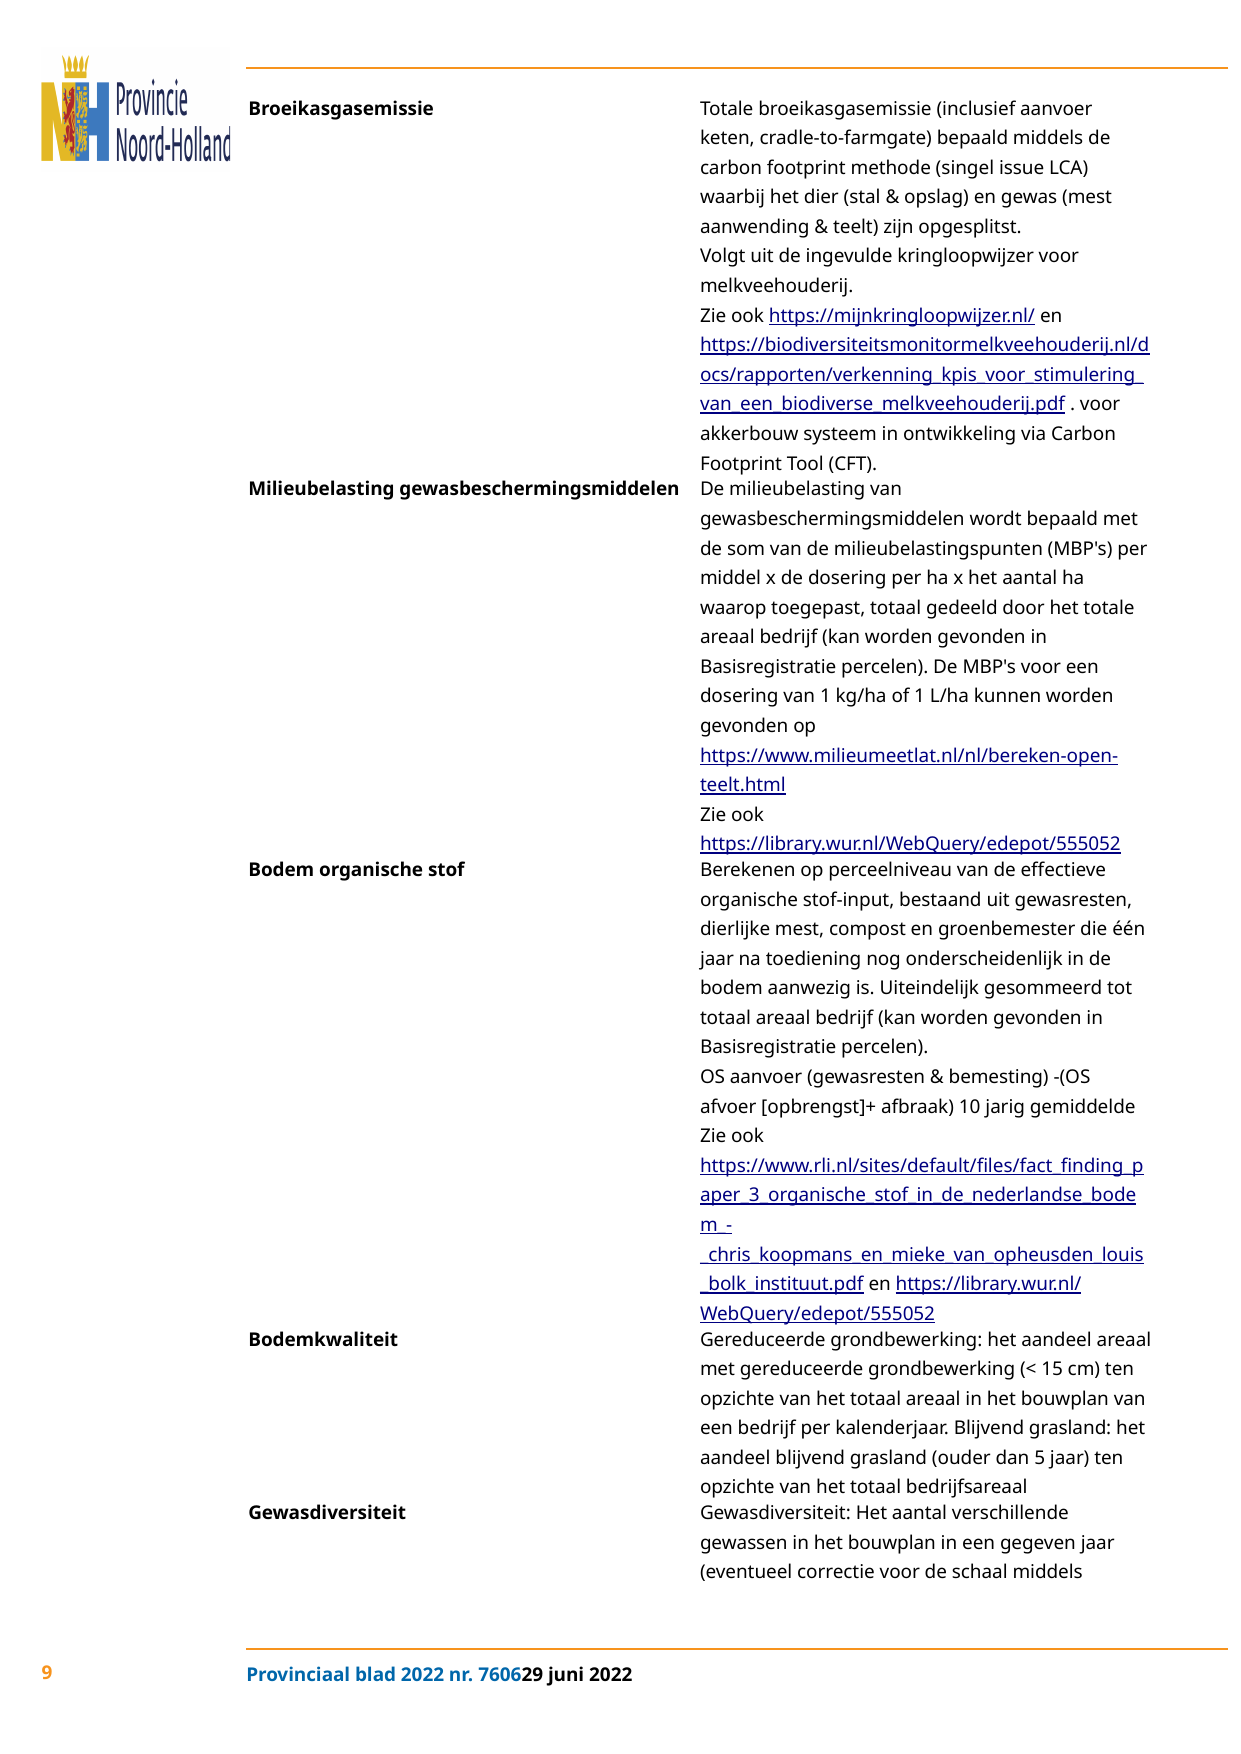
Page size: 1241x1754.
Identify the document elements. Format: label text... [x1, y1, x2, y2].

table_cell Berekenen op perceelniveau van de effectieve organische stof-input, bestaand uit gewasresten, dierlijke mest, compost en groenbemester die één jaar na toediening nog onderscheidenlijk in de bodem aanwezig is. Uiteindelijk gesommeerd tot totaal areaal bedrijf (kan worden gevonden in Basisregistratie percelen). OS aanvoer (gewasresten & bemesting) -(OS afvoer [opbrengst]+ afbraak) 10 jarig gemiddelde Zie ook https://www.rli.nl/sites/default/files/fact_finding_paper_3_organische_stof_in_de_nederlandse_bodem_-_chris_koopmans_en_mieke_van_opheusden_louis_bolk_instituut.pdf en https://library.wur.nl/WebQuery/edepot/555052 [700, 856, 1152, 1326]
table_cell Gewasdiversiteit [248, 1499, 700, 1584]
table_cell Bodemkwaliteit [248, 1326, 700, 1499]
table_cell De milieubelasting van gewasbeschermingsmiddelen wordt bepaald met de som van de milieubelastingspunten (MBP's) per middel x de dosering per ha x het aantal ha waarop toegepast, totaal gedeeld door het totale areaal bedrijf (kan worden gevonden in Basisregistratie percelen). De MBP's voor een dosering van 1 kg/ha of 1 L/ha kunnen worden gevonden op https://www.milieumeetlat.nl/nl/bereken-open-teelt.html Zie ook https://library.wur.nl/WebQuery/edepot/555052 [700, 476, 1152, 856]
table_cell Bodem organische stof [248, 856, 700, 1326]
table_cell Broeikasgasemissie [248, 95, 700, 476]
table_cell Gewasdiversiteit: Het aantal verschillende gewassen in het bouwplan in een gegeven jaar (eventueel correctie voor de schaal middels [700, 1499, 1152, 1584]
table_cell Gereduceerde grondbewerking: het aandeel areaal met gereduceerde grondbewerking (< 15 cm) ten opzichte van het totaal areaal in het bouwplan van een bedrijf per kalenderjaar. Blijvend grasland: het aandeel blijvend grasland (ouder dan 5 jaar) ten opzichte van het totaal bedrijfsareaal [700, 1326, 1152, 1499]
table_cell Totale broeikasgasemissie (inclusief aanvoer keten, cradle-to-farmgate) bepaald middels de carbon footprint methode (singel issue LCA) waarbij het dier (stal & opslag) en gewas (mest aanwending & teelt) zijn opgesplitst. Volgt uit de ingevulde kringloopwijzer voor melkveehouderij. Zie ook https://mijnkringloopwijzer.nl/ en https://biodiversiteitsmonitormelkveehouderij.nl/docs/rapporten/verkenning_kpis_voor_stimulering_van_een_biodiverse_melkveehouderij.pdf . voor akkerbouw systeem in ontwikkeling via Carbon Footprint Tool (CFT). [700, 95, 1152, 476]
table_cell Milieubelasting gewasbeschermingsmiddelen [248, 476, 700, 856]
picture [41, 47, 231, 172]
